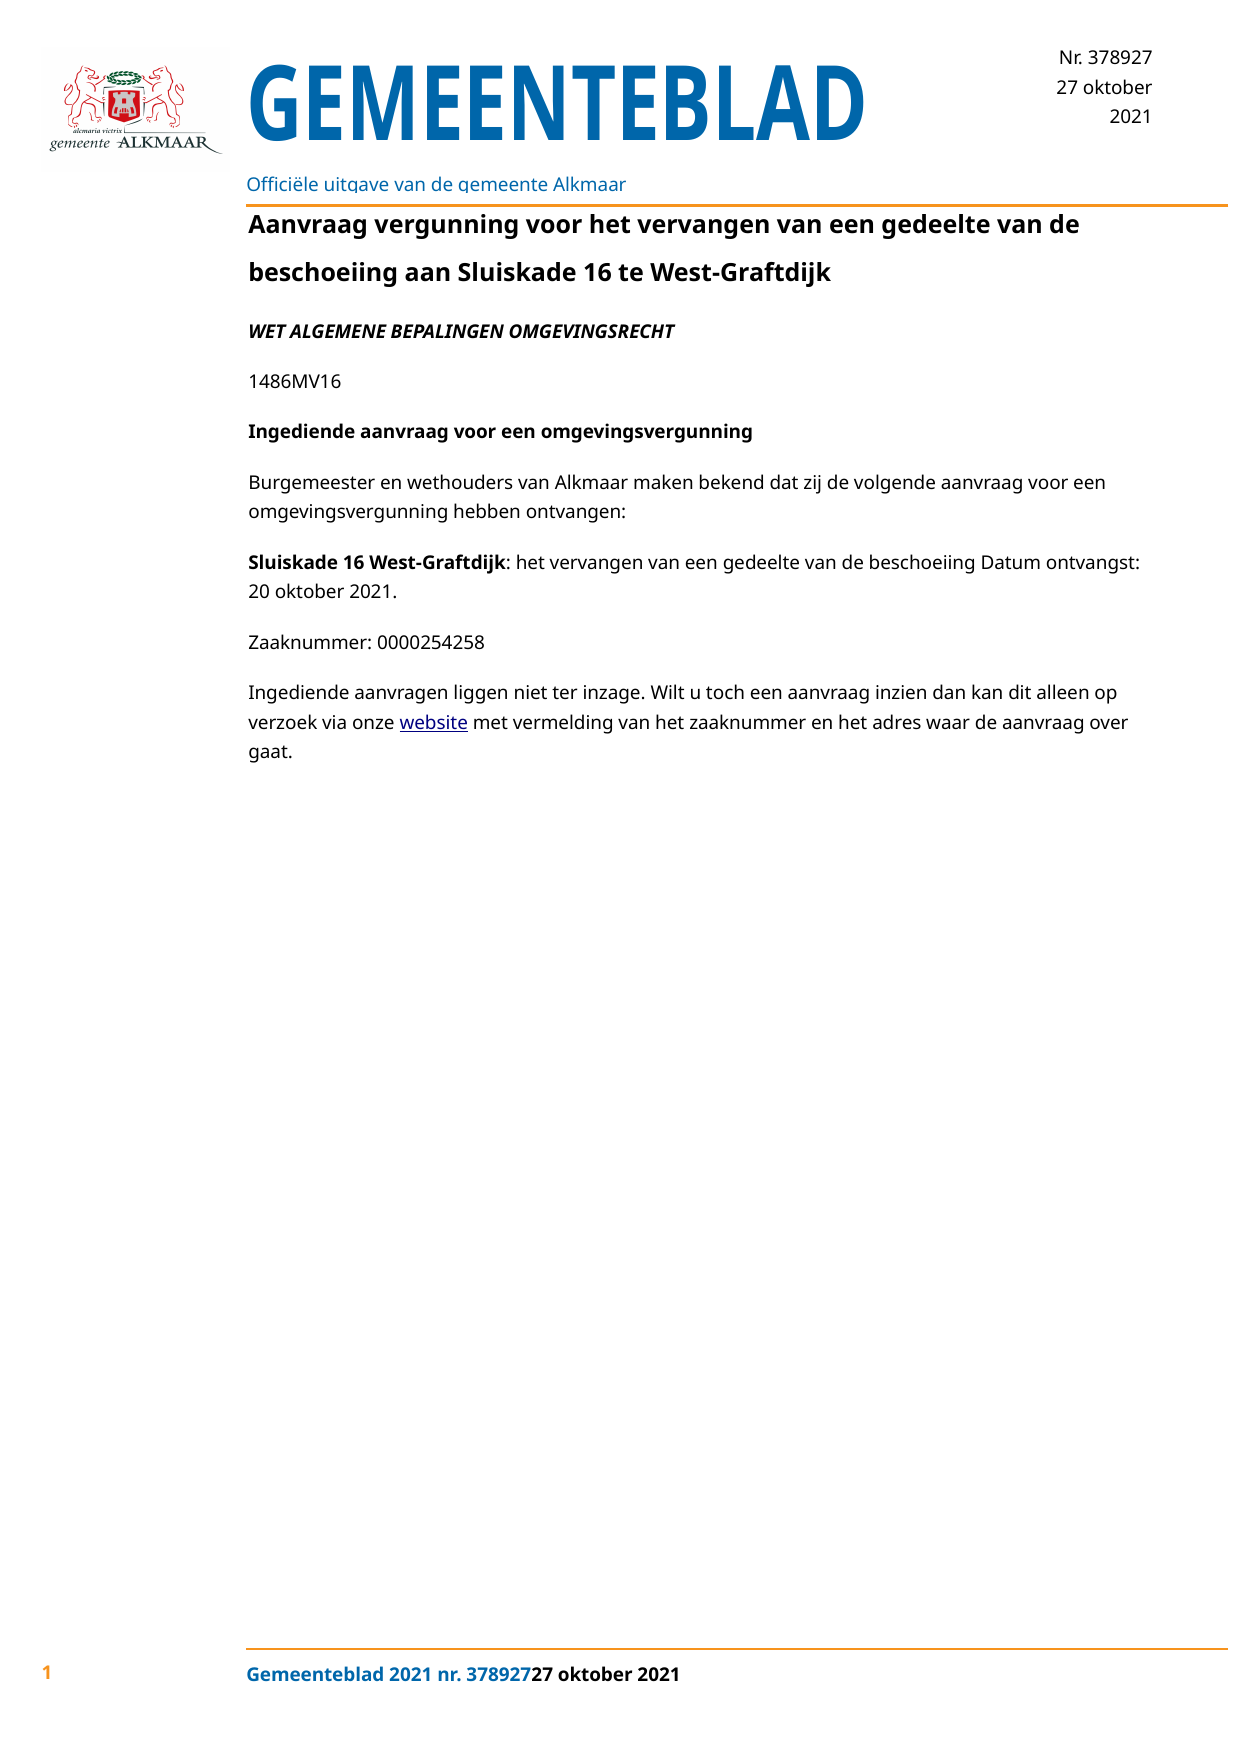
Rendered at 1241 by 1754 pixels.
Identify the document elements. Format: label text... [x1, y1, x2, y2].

text Aanvraag vergunning voor het vervangen van een gedeelte van de beschoeiing aan Sluiskade 16 te West-Graftdijk [248, 207, 1152, 288]
text Ingediende aanvraag voor een omgevingsvergunning [248, 419, 1152, 444]
text WET ALGEMENE BEPALINGEN OMGEVINGSRECHT [248, 318, 1152, 344]
text Burgemeester en wethouders van Alkmaar maken bekend dat zij de volgende aanvraag voor een omgevingsvergunning hebben ontvangen: [248, 469, 1152, 524]
text 1486MV16 [248, 368, 1152, 394]
text Ingediende aanvragen liggen niet ter inzage. Wilt u toch een aanvraag inzien dan kan dit alleen op verzoek via onze website met vermelding van het zaaknummer en het adres waar de aanvraag over gaat. [248, 679, 1152, 764]
text Sluiskade 16 West-Graftdijk: het vervangen van een gedeelte van de beschoeiing Datum ontvangst: 20 oktober 2021. [248, 549, 1152, 604]
text Zaaknummer: 0000254258 [248, 629, 1152, 655]
picture [41, 47, 231, 172]
